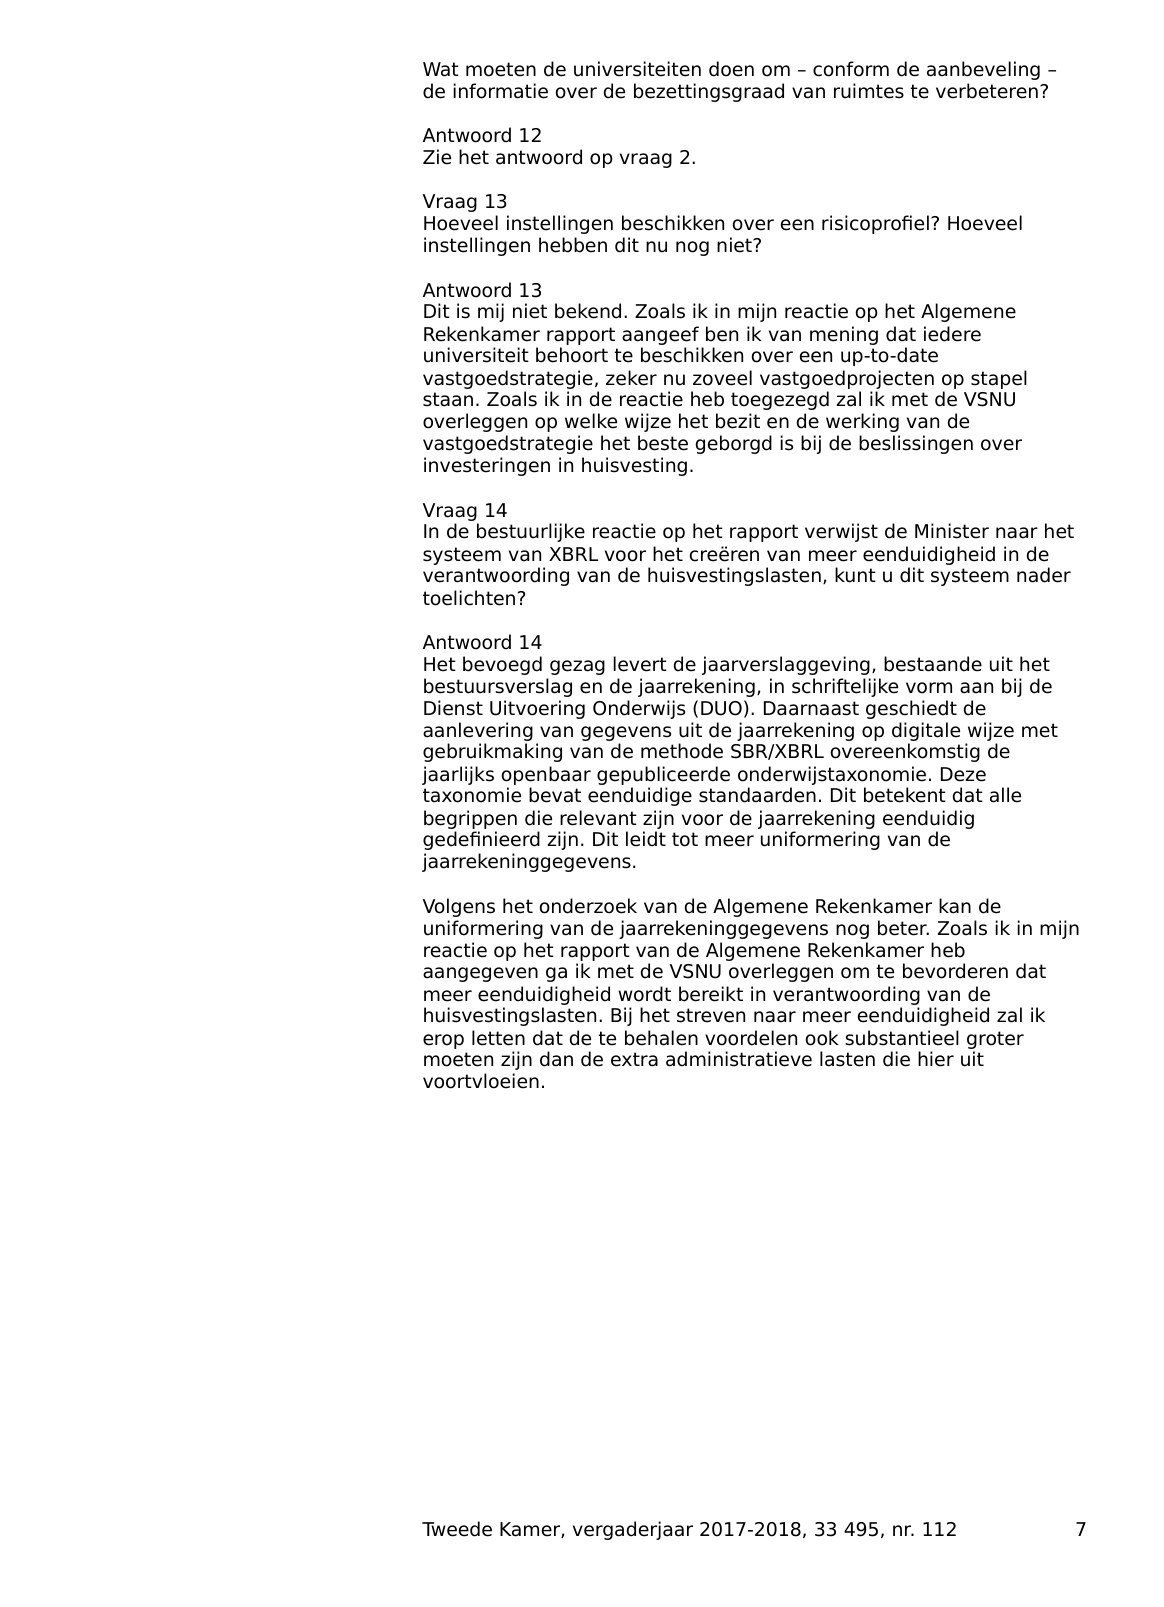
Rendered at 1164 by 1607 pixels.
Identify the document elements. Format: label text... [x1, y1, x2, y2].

text Vraag 13 [422, 191, 1087, 213]
text In de bestuurlijke reactie op het rapport verwijst de Minister naar het systeem van XBRL voor het creëren van meer eenduidigheid in de verantwoording van de huisvestingslasten, kunt u dit systeem nader toelichten? [422, 521, 1087, 609]
text Antwoord 14 [422, 632, 1087, 653]
text Antwoord 13 [422, 279, 1087, 301]
text Zie het antwoord op vraag 2. [422, 147, 1087, 169]
text Volgens het onderzoek van de Algemene Rekenkamer kan de uniformering van de jaarrekeninggegevens nog beter. Zoals ik in mijn reactie op het rapport van de Algemene Rekenkamer heb aangegeven ga ik met de VSNU overleggen om te bevorderen dat meer eenduidigheid wordt bereikt in verantwoording van de huisvestingslasten. Bij het streven naar meer eenduidigheid zal ik erop letten dat de te behalen voordelen ook substantieel groter moeten zijn dan de extra administratieve lasten die hier uit voortvloeien. [422, 896, 1087, 1093]
text Het bevoegd gezag levert de jaarverslaggeving, bestaande uit het bestuursverslag en de jaarrekening, in schriftelijke vorm aan bij de Dienst Uitvoering Onderwijs (DUO). Daarnaast geschiedt de aanlevering van gegevens uit de jaarrekening op digitale wijze met gebruikmaking van de methode SBR/XBRL overeenkomstig de jaarlijks openbaar gepubliceerde onderwijstaxonomie. Deze taxonomie bevat eenduidige standaarden. Dit betekent dat alle begrippen die relevant zijn voor de jaarrekening eenduidig gedefinieerd zijn. Dit leidt tot meer uniformering van de jaarrekeninggegevens. [422, 653, 1087, 873]
text Vraag 14 [422, 499, 1087, 521]
text Wat moeten de universiteiten doen om – conform de aanbeveling – de informatie over de bezettingsgraad van ruimtes te verbeteren? [422, 59, 1087, 103]
text Dit is mij niet bekend. Zoals ik in mijn reactie op het Algemene Rekenkamer rapport aangeef ben ik van mening dat iedere universiteit behoort te beschikken over een up-to-date vastgoedstrategie, zeker nu zoveel vastgoedprojecten op stapel staan. Zoals ik in de reactie heb toegezegd zal ik met de VSNU overleggen op welke wijze het bezit en de werking van de vastgoedstrategie het beste geborgd is bij de beslissingen over investeringen in huisvesting. [422, 301, 1087, 477]
text Antwoord 12 [422, 125, 1087, 147]
text Hoeveel instellingen beschikken over een risicoprofiel? Hoeveel instellingen hebben dit nu nog niet? [422, 213, 1087, 257]
